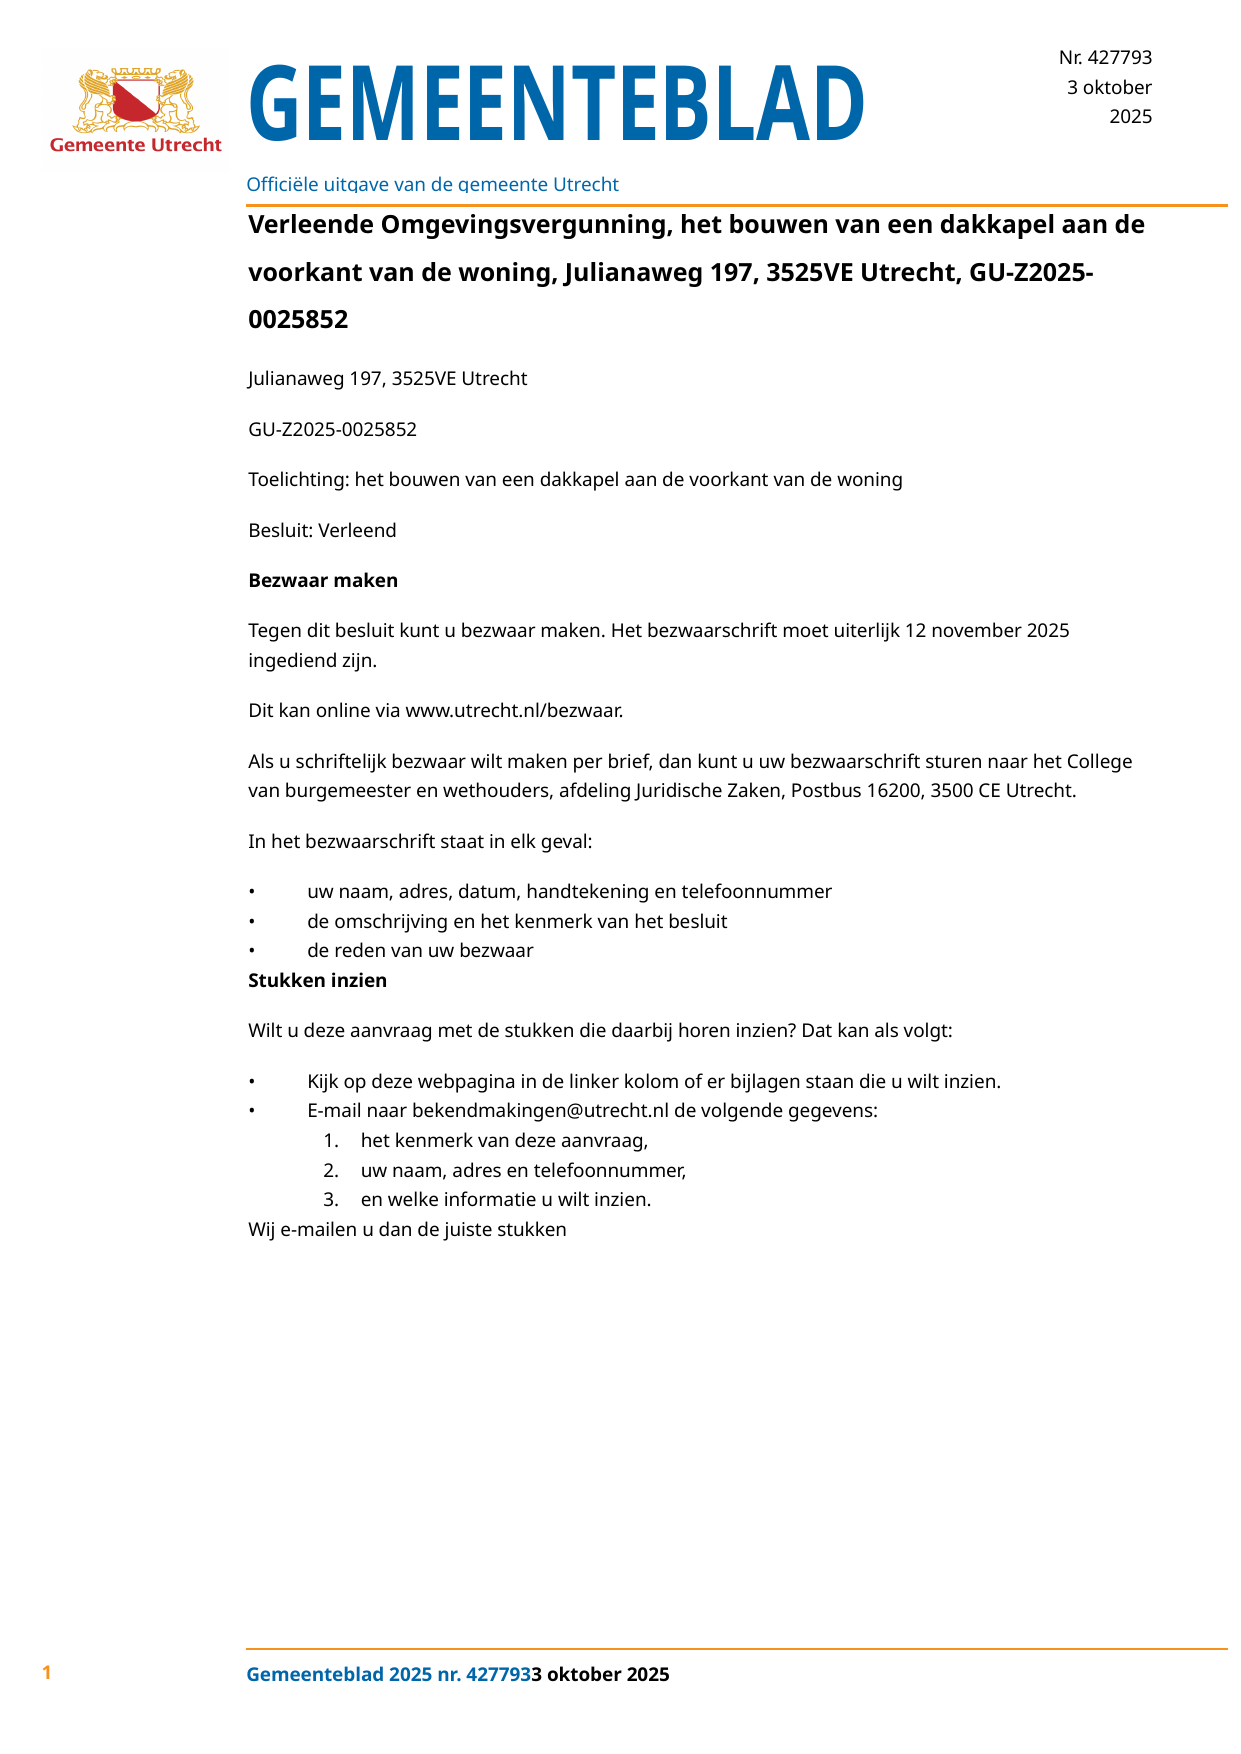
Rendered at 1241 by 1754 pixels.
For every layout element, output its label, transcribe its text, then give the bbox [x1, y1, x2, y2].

text GU-Z2025-0025852 [248, 416, 1152, 442]
text Wilt u deze aanvraag met de stukken die daarbij horen inzien? Dat kan als volgt: [248, 1018, 1152, 1043]
text Besluit: Verleend [248, 517, 1152, 542]
text Verleende Omgevingsvergunning, het bouwen van een dakkapel aan de voorkant van de woning, Julianaweg 197, 3525VE Utrecht, GU-Z2025-0025852 [248, 207, 1152, 336]
picture [41, 47, 231, 172]
text Stukken inzien [248, 967, 1152, 993]
text Toelichting: het bouwen van een dakkapel aan de voorkant van de woning [248, 466, 1152, 492]
list en welke informatie u wilt inzien. [323, 1186, 1152, 1212]
list uw naam, adres, datum, handtekening en telefoonnummer [248, 878, 1152, 904]
list de reden van uw bezwaar [248, 938, 1152, 963]
list het kenmerk van deze aanvraag, [323, 1127, 1152, 1153]
text In het bezwaarschrift staat in elk geval: [248, 828, 1152, 854]
list de omschrijving en het kenmerk van het besluit [248, 908, 1152, 934]
text Dit kan online via www.utrecht.nl/bezwaar. [248, 698, 1152, 723]
list Kijk op deze webpagina in de linker kolom of er bijlagen staan die u wilt inzien. [248, 1068, 1152, 1094]
list E-mail naar bekendmakingen@utrecht.nl de volgende gegevens: [248, 1098, 1152, 1123]
text Tegen dit besluit kunt u bezwaar maken. Het bezwaarschrift moet uiterlijk 12 november 2025 ingediend zijn. [248, 618, 1152, 673]
list uw naam, adres en telefoonnummer, [323, 1157, 1152, 1182]
text Julianaweg 197, 3525VE Utrecht [248, 366, 1152, 391]
text Als u schriftelijk bezwaar wilt maken per brief, dan kunt u uw bezwaarschrift sturen naar het College van burgemeester en wethouders, afdeling Juridische Zaken, Postbus 16200, 3500 CE Utrecht. [248, 748, 1152, 803]
text Bezwaar maken [248, 567, 1152, 593]
text Wij e-mailen u dan de juiste stukken [248, 1216, 1152, 1242]
